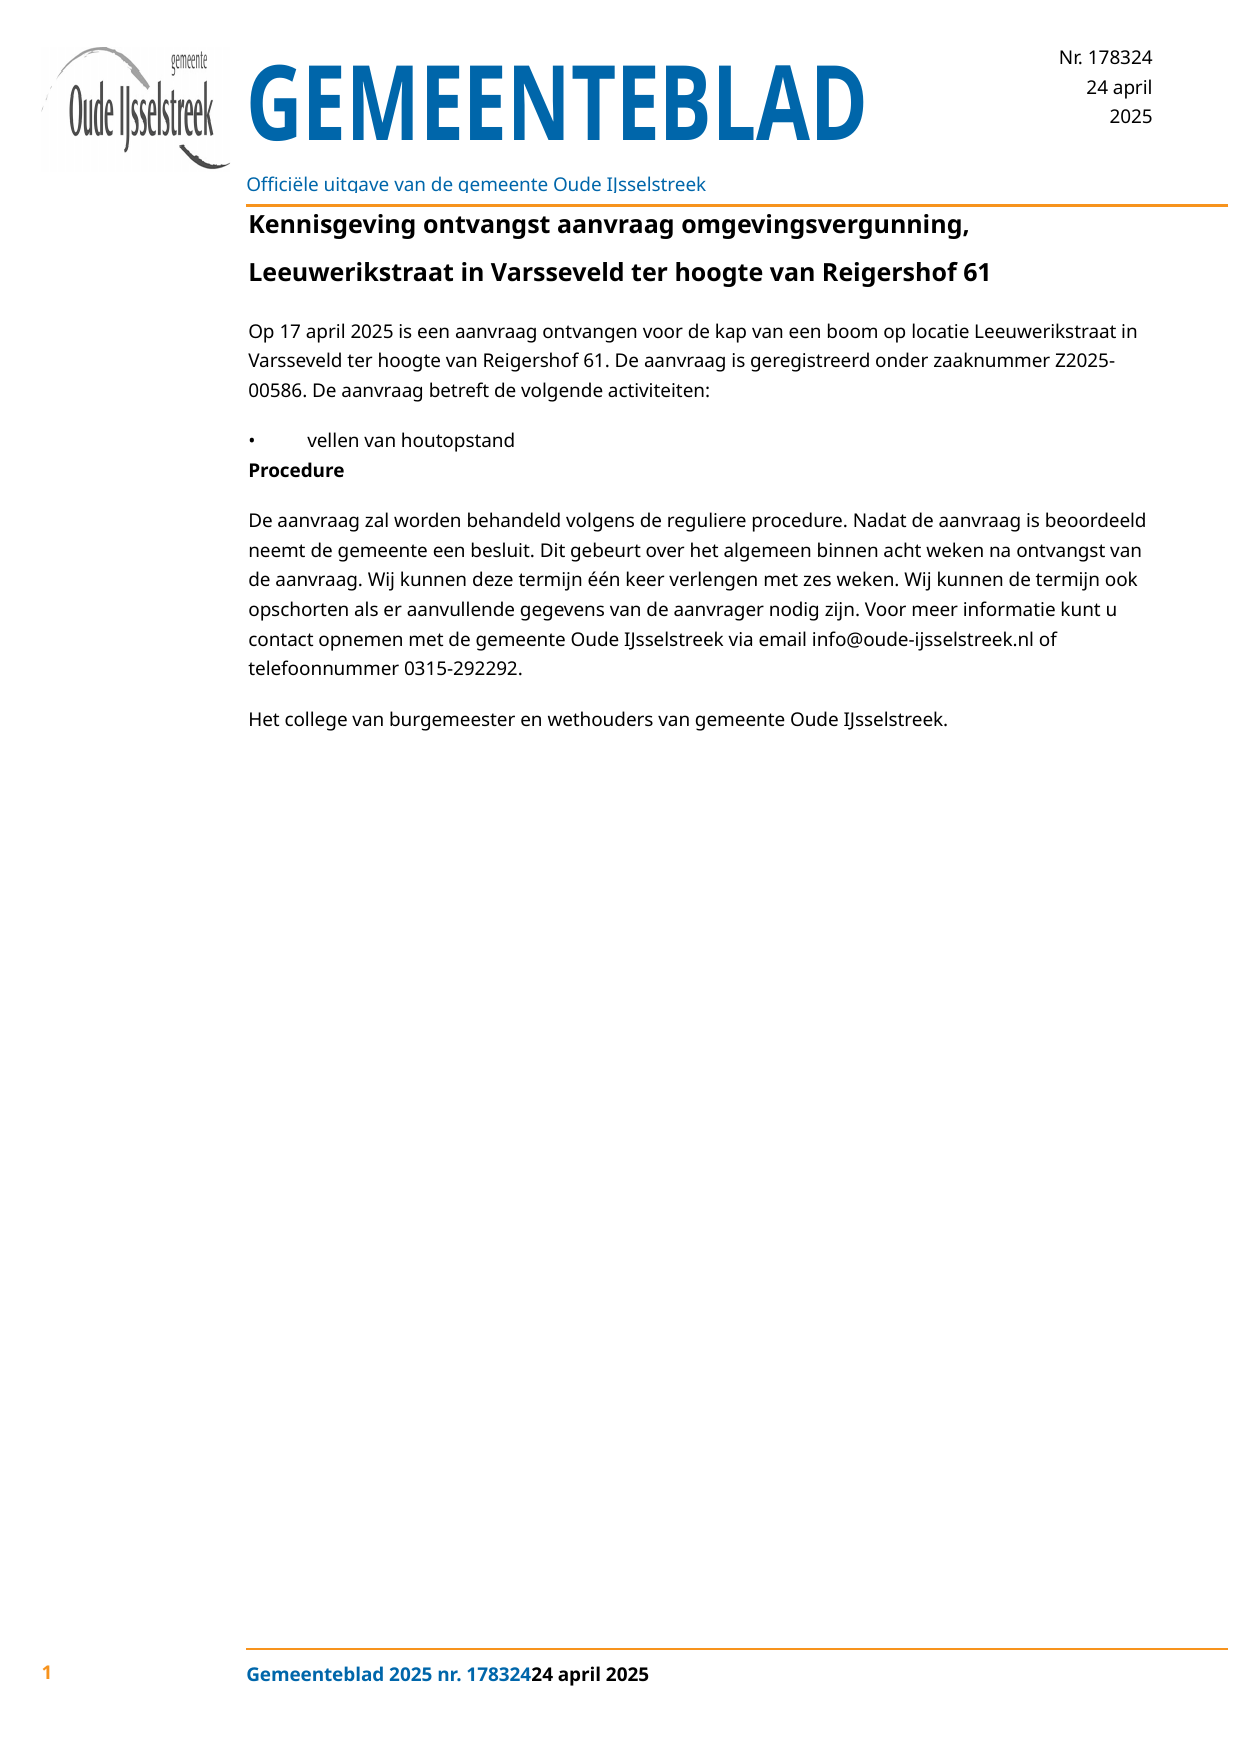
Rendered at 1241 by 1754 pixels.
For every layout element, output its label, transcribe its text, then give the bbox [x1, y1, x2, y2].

text Procedure [248, 457, 1152, 483]
text Het college van burgemeester en wethouders van gemeente Oude IJsselstreek. [248, 706, 1152, 732]
text Op 17 april 2025 is een aanvraag ontvangen voor de kap van een boom op locatie Leeuwerikstraat in Varsseveld ter hoogte van Reigershof 61. De aanvraag is geregistreerd onder zaaknummer Z2025-00586. De aanvraag betreft de volgende activiteiten: [248, 318, 1152, 403]
text De aanvraag zal worden behandeld volgens de reguliere procedure. Nadat de aanvraag is beoordeeld neemt de gemeente een besluit. Dit gebeurt over het algemeen binnen acht weken na ontvangst van de aanvraag. Wij kunnen deze termijn één keer verlengen met zes weken. Wij kunnen de termijn ook opschorten als er aanvullende gegevens van de aanvrager nodig zijn. Voor meer informatie kunt u contact opnemen met de gemeente Oude IJsselstreek via email info@oude-ijsselstreek.nl of telefoonnummer 0315-292292. [248, 507, 1152, 681]
picture [41, 47, 231, 172]
list vellen van houtopstand [248, 427, 1152, 453]
text Kennisgeving ontvangst aanvraag omgevingsvergunning, Leeuwerikstraat in Varsseveld ter hoogte van Reigershof 61 [248, 207, 1152, 288]
